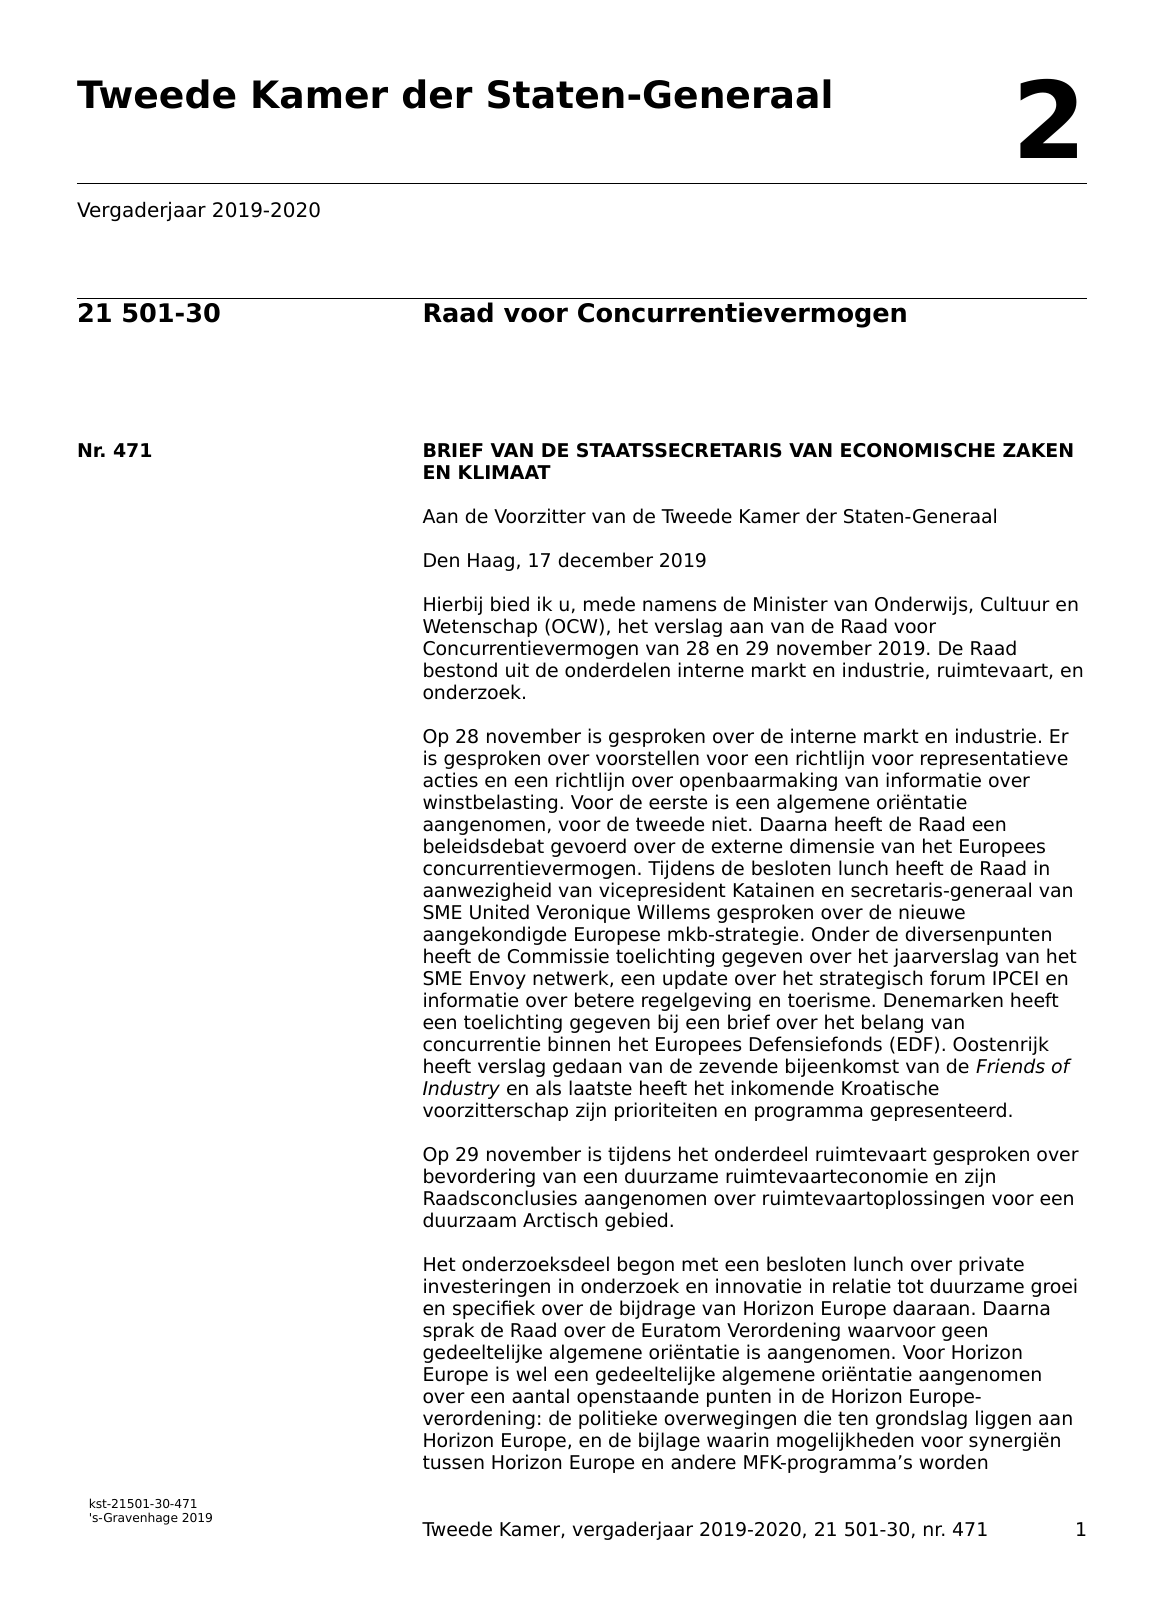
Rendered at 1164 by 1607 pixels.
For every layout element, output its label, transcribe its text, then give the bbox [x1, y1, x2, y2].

subtitle Nr. 471 BRIEF VAN DE STAATSSECRETARIS VAN ECONOMISCHE ZAKEN EN KLIMAAT [77, 440, 1087, 484]
table_cell Vergaderjaar 2019-2020 [77, 184, 1087, 298]
text Het onderzoeksdeel begon met een besloten lunch over private investeringen in onderzoek en innovatie in relatie tot duurzame groei en specifiek over de bijdrage van Horizon Europe daaraan. Daarna sprak de Raad over de Euratom Verordening waarvoor geen gedeeltelijke algemene oriëntatie is aangenomen. Voor Horizon Europe is wel een gedeeltelijke algemene oriëntatie aangenomen over een aantal openstaande punten in de Horizon Europe-verordening: de politieke overwegingen die ten grondslag liggen aan Horizon Europe, en de bijlage waarin mogelijkheden voor synergiën tussen Horizon Europe en andere MFK-programma’s worden [422, 1254, 1087, 1474]
text Op 28 november is gesproken over de interne markt en industrie. Er is gesproken over voorstellen voor een richtlijn voor representatieve acties en een richtlijn over openbaarmaking van informatie over winstbelasting. Voor de eerste is een algemene oriëntatie aangenomen, voor de tweede niet. Daarna heeft de Raad een beleidsdebat gevoerd over de externe dimensie van het Europees concurrentievermogen. Tijdens de besloten lunch heeft de Raad in aanwezigheid van vicepresident Katainen en secretaris-generaal van SME United Veronique Willems gesproken over de nieuwe aangekondigde Europese mkb-strategie. Onder de diversenpunten heeft de Commissie toelichting gegeven over het jaarverslag van het SME Envoy netwerk, een update over het strategisch forum IPCEI en informatie over betere regelgeving en toerisme. Denemarken heeft een toelichting gegeven bij een brief over het belang van concurrentie binnen het Europees Defensiefonds (EDF). Oostenrijk heeft verslag gedaan van de zevende bijeenkomst van de Friends of Industry en als laatste heeft het inkomende Kroatische voorzitterschap zijn prioriteiten en programma gepresenteerd. [422, 726, 1087, 1122]
table_header 2 [886, 59, 1087, 183]
text 's-Gravenhage 2019 [88, 1511, 323, 1525]
text Den Haag, 17 december 2019 [422, 550, 1087, 572]
text Hierbij bied ik u, mede namens de Minister van Onderwijs, Cultuur en Wetenschap (OCW), het verslag aan van de Raad voor Concurrentievermogen van 28 en 29 november 2019. De Raad bestond uit de onderdelen interne markt en industrie, ruimtevaart, en onderzoek. [422, 594, 1087, 704]
table_header Tweede Kamer der Staten-Generaal [77, 59, 886, 183]
text kst-21501-30-471 [88, 1497, 323, 1511]
text Aan de Voorzitter van de Tweede Kamer der Staten-Generaal [422, 506, 1087, 528]
subtitle 21 501-30 Raad voor Concurrentievermogen [77, 299, 1087, 329]
text Op 29 november is tijdens het onderdeel ruimtevaart gesproken over bevordering van een duurzame ruimtevaarteconomie en zijn Raadsconclusies aangenomen over ruimtevaartoplossingen voor een duurzaam Arctisch gebied. [422, 1144, 1087, 1232]
